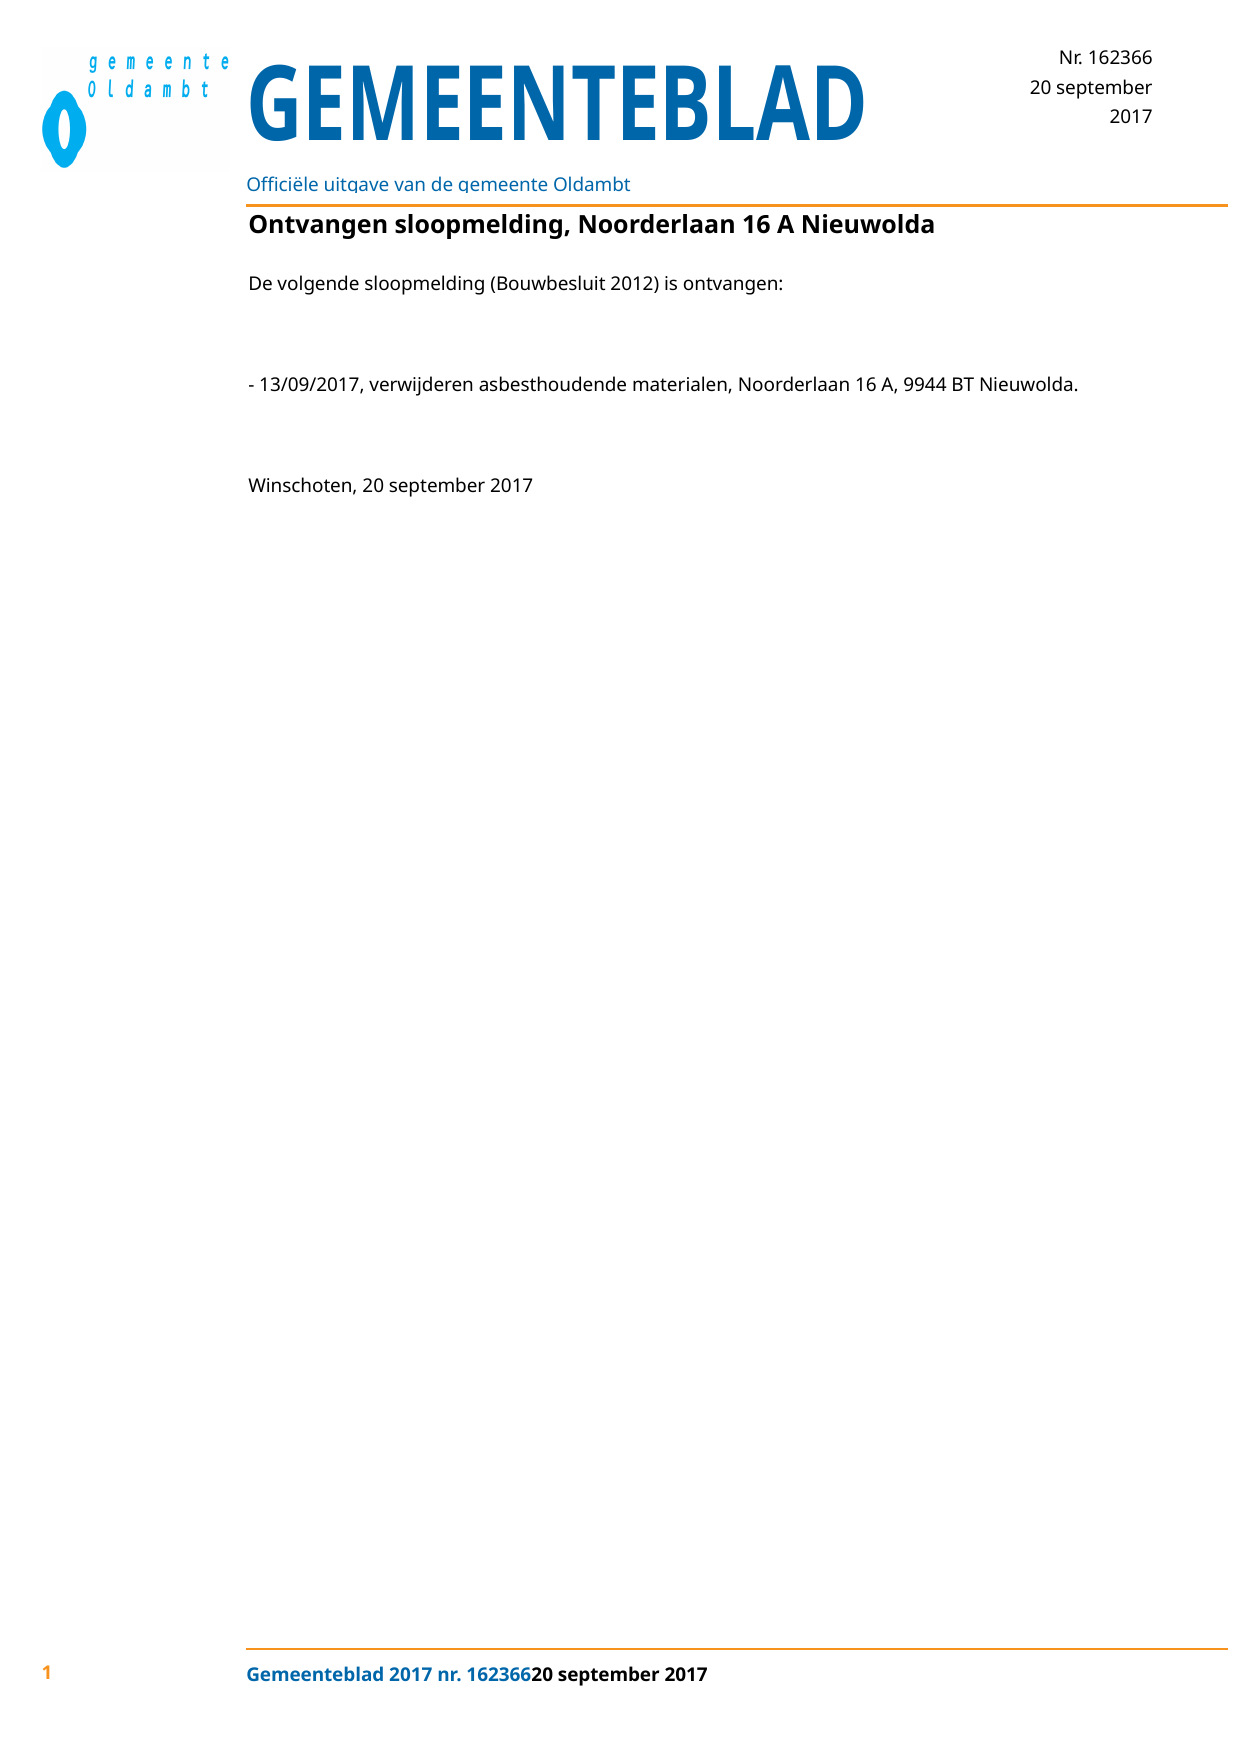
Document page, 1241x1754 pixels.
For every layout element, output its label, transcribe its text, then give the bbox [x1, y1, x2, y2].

text - 13/09/2017, verwijderen asbesthoudende materialen, Noorderlaan 16 A, 9944 BT Nieuwolda. [248, 371, 1152, 397]
text Winschoten, 20 september 2017 [248, 472, 1152, 498]
picture [41, 47, 231, 172]
text De volgende sloopmelding (Bouwbesluit 2012) is ontvangen: [248, 270, 1152, 296]
text Ontvangen sloopmelding, Noorderlaan 16 A Nieuwolda [248, 207, 1152, 241]
